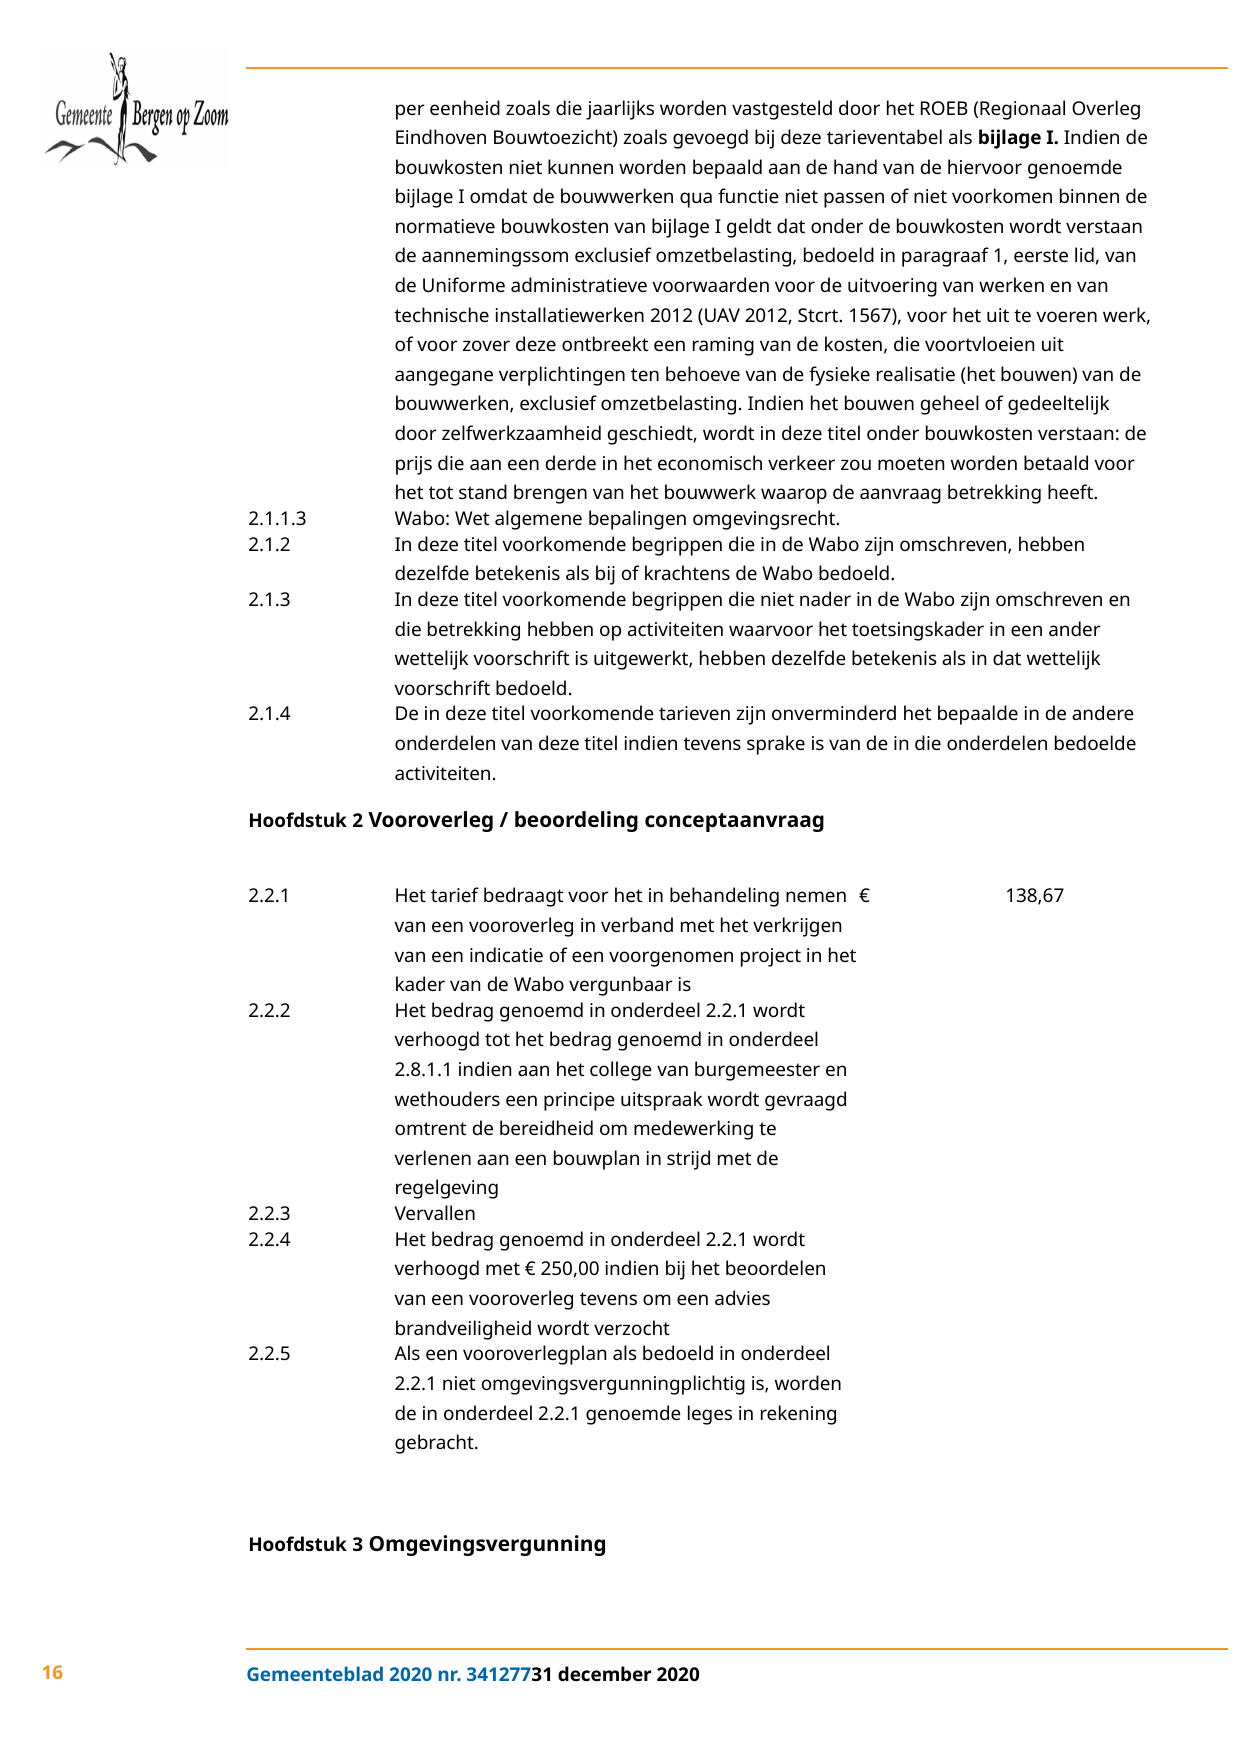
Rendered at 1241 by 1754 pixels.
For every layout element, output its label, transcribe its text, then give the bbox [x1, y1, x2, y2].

table_cell De in deze titel voorkomende tarieven zijn onverminderd het bepaalde in de andere onderdelen van deze titel indien tevens sprake is van de in die onderdelen bedoelde activiteiten. [394, 701, 1152, 786]
table_cell 2.2.4 [248, 1226, 394, 1341]
table_cell [859, 505, 1005, 531]
table_header Het tarief bedraagt voor het in behandeling nemen van een vooroverleg in verband met het verkrijgen van een indicatie of een voorgenomen project in het kader van de Wabo vergunbaar is [394, 883, 859, 997]
table_header € [859, 883, 1005, 997]
table_cell [1005, 997, 1152, 1200]
table_header 138,67 [1005, 883, 1152, 997]
text Hoofdstuk 2 Vooroverleg / beoordeling conceptaanvraag [248, 805, 1152, 833]
table_cell [859, 997, 1005, 1200]
table_cell Wabo: Wet algemene bepalingen omgevingsrecht. [394, 505, 859, 531]
table_cell [394, 1455, 859, 1481]
table_cell Vervallen [394, 1200, 859, 1226]
table_cell [1005, 505, 1152, 531]
table_cell In deze titel voorkomende begrippen die niet nader in de Wabo zijn omschreven en die betrekking hebben op activiteiten waarvoor het toetsingskader in een ander wettelijk voorschrift is uitgewerkt, hebben dezelfde betekenis als in dat wettelijk voorschrift bedoeld. [394, 586, 1152, 701]
table_cell [859, 1200, 1005, 1226]
table_cell 2.2.3 [248, 1200, 394, 1226]
table_cell Als een vooroverlegplan als bedoeld in onderdeel 2.2.1 niet omgevingsvergunningplichtig is, worden de in onderdeel 2.2.1 genoemde leges in rekening gebracht. [394, 1341, 859, 1455]
table_cell Het bedrag genoemd in onderdeel 2.2.1 wordt verhoogd met € 250,00 indien bij het beoordelen van een vooroverleg tevens om een advies brandveiligheid wordt verzocht [394, 1226, 859, 1341]
table_header 2.2.1 [248, 883, 394, 997]
table_cell In deze titel voorkomende begrippen die in de Wabo zijn omschreven, hebben dezelfde betekenis als bij of krachtens de Wabo bedoeld. [394, 531, 1152, 586]
table_cell [1005, 1200, 1152, 1226]
table_cell 2.2.5 [248, 1341, 394, 1455]
table_cell 2.1.1.3 [248, 505, 394, 531]
picture [41, 47, 231, 172]
text Hoofdstuk 3 Omgevingsvergunning [248, 1529, 1152, 1558]
table_cell 2.2.2 [248, 997, 394, 1200]
table_cell per eenheid zoals die jaarlijks worden vastgesteld door het ROEB (Regionaal Overleg Eindhoven Bouwtoezicht) zoals gevoegd bij deze tarieventabel als bijlage I. Indien de bouwkosten niet kunnen worden bepaald aan de hand van de hiervoor genoemde bijlage I omdat de bouwwerken qua functie niet passen of niet voorkomen binnen de normatieve bouwkosten van bijlage I geldt dat onder de bouwkosten wordt verstaan de aannemingssom exclusief omzetbelasting, bedoeld in paragraaf 1, eerste lid, van de Uniforme administratieve voorwaarden voor de uitvoering van werken en van technische installatiewerken 2012 (UAV 2012, Stcrt. 1567), voor het uit te voeren werk, of voor zover deze ontbreekt een raming van de kosten, die voortvloeien uit aangegane verplichtingen ten behoeve van de fysieke realisatie (het bouwen) van de bouwwerken, exclusief omzetbelasting. Indien het bouwen geheel of gedeeltelijk door zelfwerkzaamheid geschiedt, wordt in deze titel onder bouwkosten verstaan: de prijs die aan een derde in het economisch verkeer zou moeten worden betaald voor het tot stand brengen van het bouwwerk waarop de aanvraag betrekking heeft. [394, 95, 1152, 505]
table_cell 2.1.4 [248, 701, 394, 786]
table_cell [248, 1455, 394, 1481]
table_cell 2.1.3 [248, 586, 394, 701]
table_cell Het bedrag genoemd in onderdeel 2.2.1 wordt verhoogd tot het bedrag genoemd in onderdeel 2.8.1.1 indien aan het college van burgemeester en wethouders een principe uitspraak wordt gevraagd omtrent de bereidheid om medewerking te verlenen aan een bouwplan in strijd met de regelgeving [394, 997, 859, 1200]
table_cell [248, 95, 394, 505]
table_cell 2.1.2 [248, 531, 394, 586]
